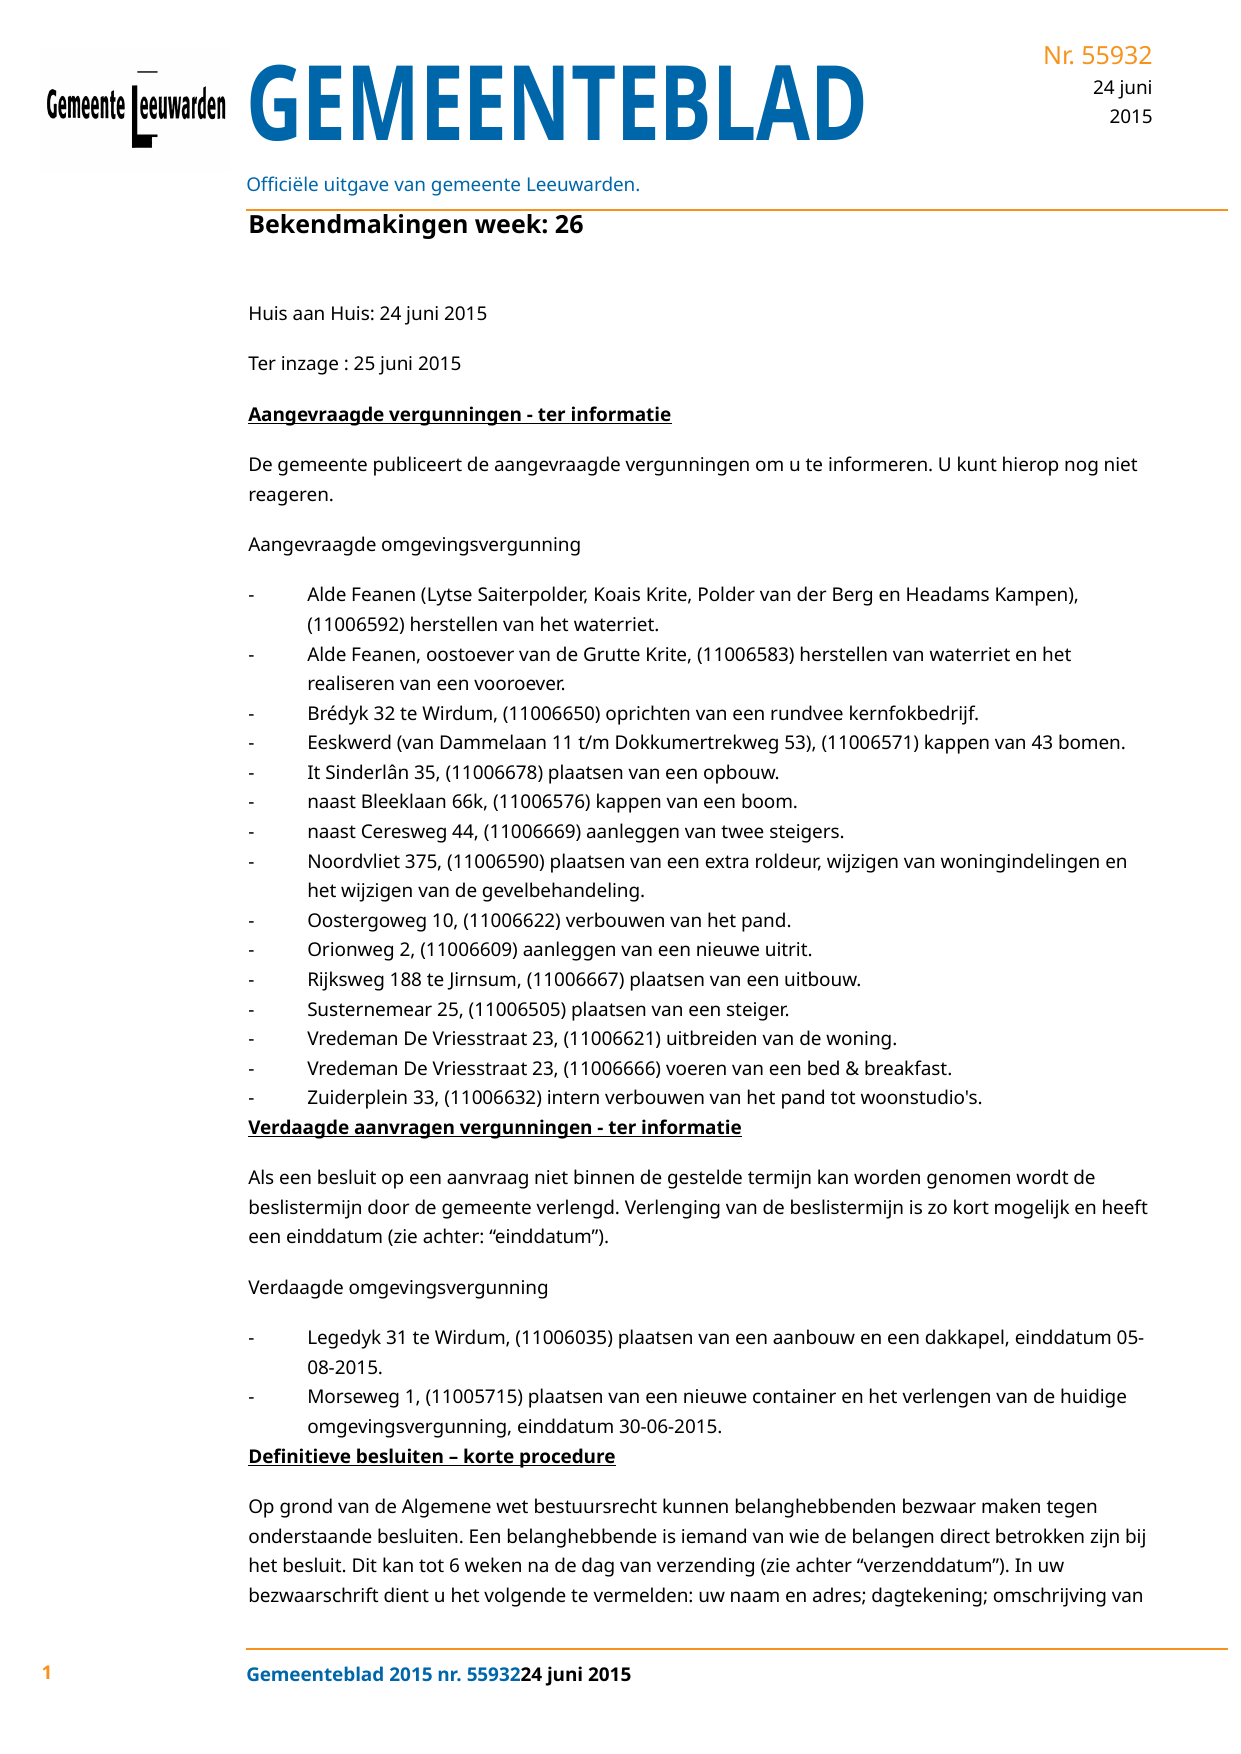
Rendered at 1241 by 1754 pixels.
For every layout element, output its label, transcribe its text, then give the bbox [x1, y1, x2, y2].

list Vredeman De Vriesstraat 23, (11006621) uitbreiden van de woning. [248, 1025, 1152, 1051]
list Morseweg 1, (11005715) plaatsen van een nieuwe container en het verlengen van de huidige omgevingsvergunning, einddatum 30-06-2015. [248, 1384, 1152, 1439]
text Ter inzage : 25 juni 2015 [248, 350, 1152, 376]
list Vredeman De Vriesstraat 23, (11006666) voeren van een bed & breakfast. [248, 1055, 1152, 1081]
text Bekendmakingen week: 26 [248, 211, 1152, 241]
list Eeskwerd (van Dammelaan 11 t/m Dokkumertrekweg 53), (11006571) kappen van 43 bomen. [248, 729, 1152, 755]
text Verdaagde omgevingsvergunning [248, 1274, 1152, 1300]
text Huis aan Huis: 24 juni 2015 [248, 300, 1152, 326]
picture [41, 47, 231, 172]
list Rijksweg 188 te Jirnsum, (11006667) plaatsen van een uitbouw. [248, 966, 1152, 992]
list It Sinderlân 35, (11006678) plaatsen van een opbouw. [248, 759, 1152, 785]
list Zuiderplein 33, (11006632) intern verbouwen van het pand tot woonstudio's. [248, 1084, 1152, 1110]
list naast Ceresweg 44, (11006669) aanleggen van twee steigers. [248, 818, 1152, 844]
text De gemeente publiceert de aangevraagde vergunningen om u te informeren. U kunt hierop nog niet reageren. [248, 451, 1152, 506]
text Aangevraagde omgevingsvergunning [248, 531, 1152, 557]
list Susternemear 25, (11006505) plaatsen van een steiger. [248, 996, 1152, 1021]
list Orionweg 2, (11006609) aanleggen van een nieuwe uitrit. [248, 937, 1152, 962]
text Verdaagde aanvragen vergunningen - ter informatie [248, 1114, 1152, 1140]
list Brédyk 32 te Wirdum, (11006650) oprichten van een rundvee kernfokbedrijf. [248, 700, 1152, 726]
list Noordvliet 375, (11006590) plaatsen van een extra roldeur, wijzigen van woningindelingen en het wijzigen van de gevelbehandeling. [248, 848, 1152, 903]
list naast Bleeklaan 66k, (11006576) kappen van een boom. [248, 789, 1152, 814]
text Als een besluit op een aanvraag niet binnen de gestelde termijn kan worden genomen wordt de beslistermijn door de gemeente verlengd. Verlenging van de beslistermijn is zo kort mogelijk en heeft een einddatum (zie achter: “einddatum”). [248, 1164, 1152, 1249]
text Definitieve besluiten – korte procedure [248, 1443, 1152, 1468]
list Alde Feanen (Lytse Saiterpolder, Koais Krite, Polder van der Berg en Headams Kampen), (11006592) herstellen van het waterriet. [248, 582, 1152, 637]
list Oostergoweg 10, (11006622) verbouwen van het pand. [248, 907, 1152, 933]
list Alde Feanen, oostoever van de Grutte Krite, (11006583) herstellen van waterriet en het realiseren van een vooroever. [248, 641, 1152, 696]
text Aangevraagde vergunningen - ter informatie [248, 401, 1152, 426]
text Op grond van de Algemene wet bestuursrecht kunnen belanghebbenden bezwaar maken tegen onderstaande besluiten. Een belanghebbende is iemand van wie de belangen direct betrokken zijn bij het besluit. Dit kan tot 6 weken na de dag van verzending (zie achter “verzenddatum”). In uw bezwaarschrift dient u het volgende te vermelden: uw naam en adres; dagtekening; omschrijving van [248, 1493, 1152, 1608]
list Legedyk 31 te Wirdum, (11006035) plaatsen van een aanbouw en een dakkapel, einddatum 05-08-2015. [248, 1324, 1152, 1380]
